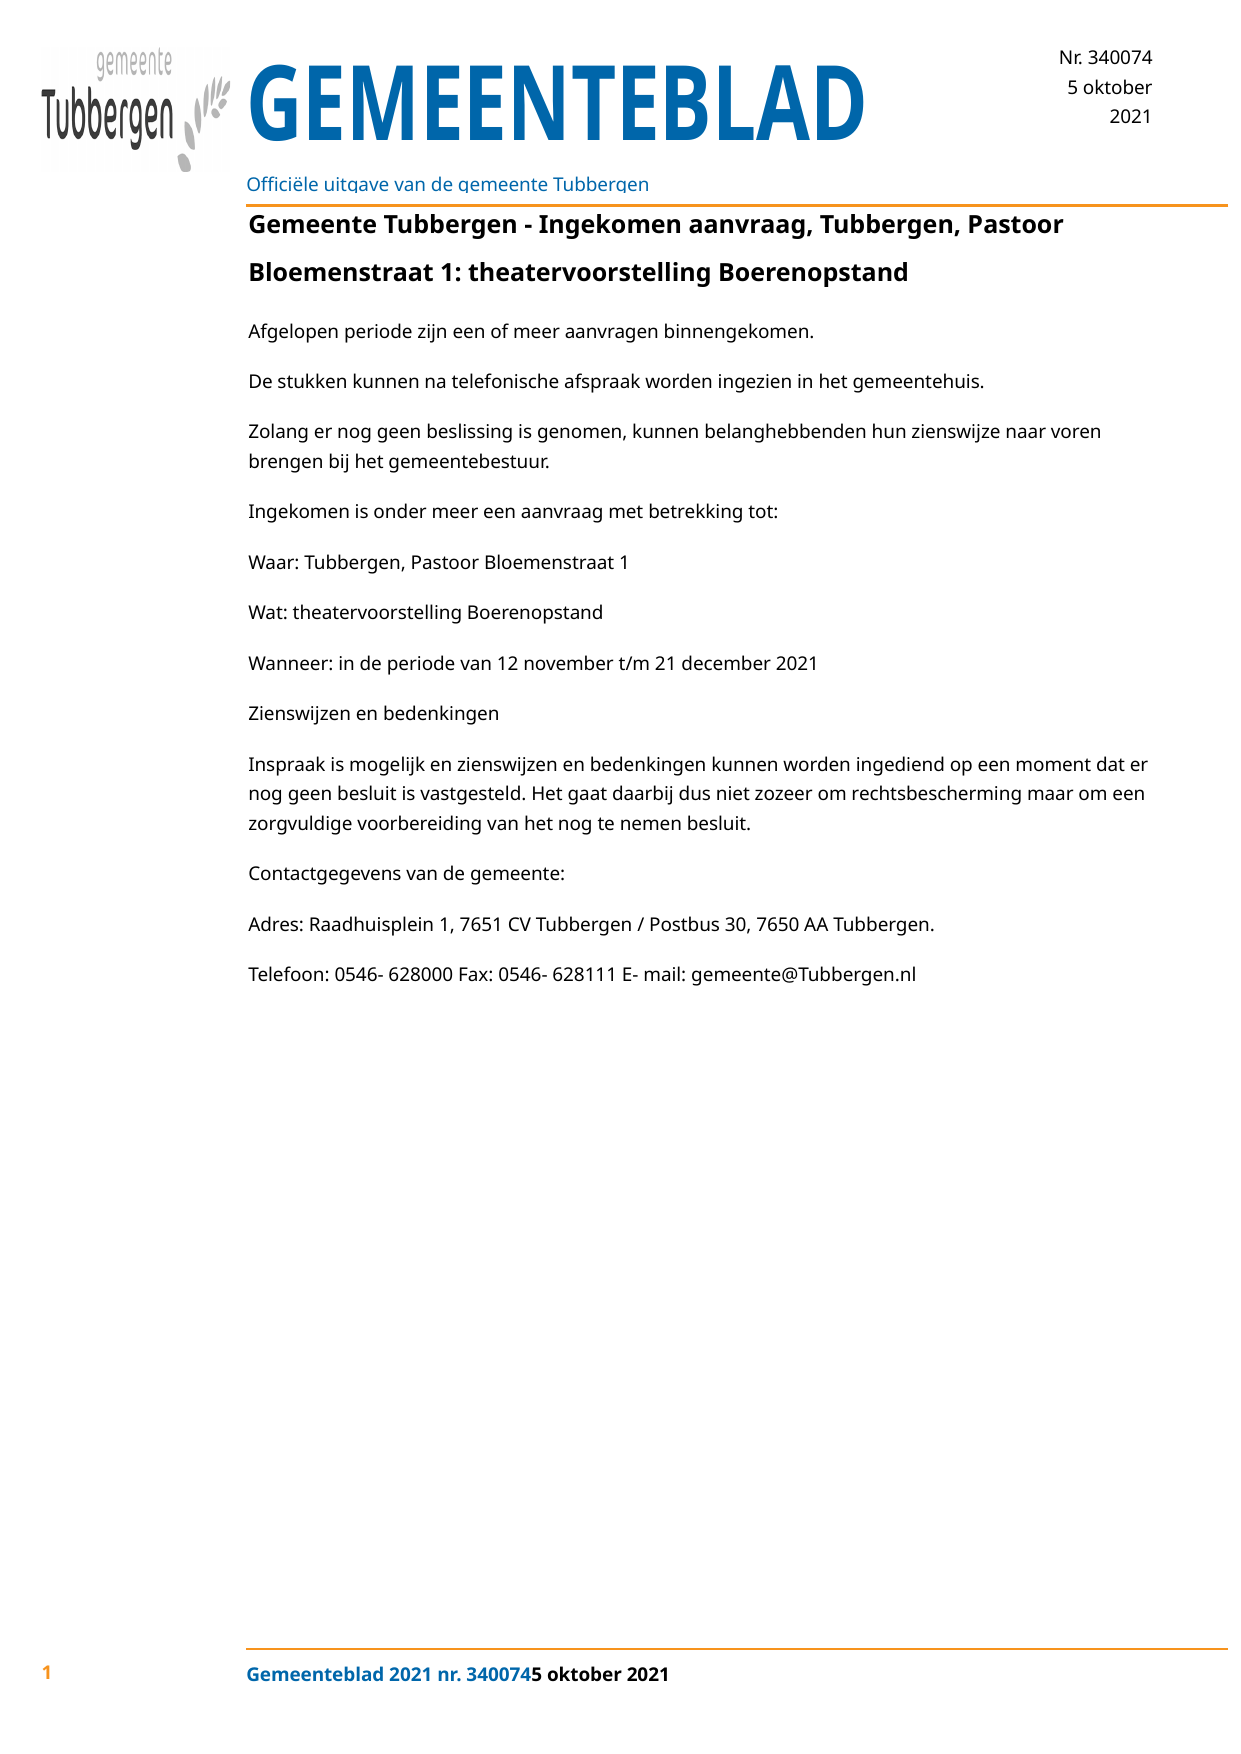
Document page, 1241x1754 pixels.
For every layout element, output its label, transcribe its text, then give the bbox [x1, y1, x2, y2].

text Wanneer: in de periode van 12 november t/m 21 december 2021 [248, 650, 1152, 676]
text Afgelopen periode zijn een of meer aanvragen binnengekomen. [248, 318, 1152, 344]
text Inspraak is mogelijk en zienswijzen en bedenkingen kunnen worden ingediend op een moment dat er nog geen besluit is vastgesteld. Het gaat daarbij dus niet zozeer om rechtsbescherming maar om een zorgvuldige voorbereiding van het nog te nemen besluit. [248, 751, 1152, 836]
text Wat: theatervoorstelling Boerenopstand [248, 599, 1152, 625]
text Zolang er nog geen beslissing is genomen, kunnen belanghebbenden hun zienswijze naar voren brengen bij het gemeentebestuur. [248, 419, 1152, 474]
text Gemeente Tubbergen - Ingekomen aanvraag, Tubbergen, Pastoor Bloemenstraat 1: theatervoorstelling Boerenopstand [248, 207, 1152, 288]
text Adres: Raadhuisplein 1, 7651 CV Tubbergen / Postbus 30, 7650 AA Tubbergen. [248, 911, 1152, 937]
picture [41, 47, 231, 172]
text Ingekomen is onder meer een aanvraag met betrekking tot: [248, 499, 1152, 524]
text Telefoon: 0546- 628000 Fax: 0546- 628111 E- mail: gemeente@Tubbergen.nl [248, 961, 1152, 987]
text Zienswijzen en bedenkingen [248, 700, 1152, 726]
text De stukken kunnen na telefonische afspraak worden ingezien in het gemeentehuis. [248, 368, 1152, 394]
text Waar: Tubbergen, Pastoor Bloemenstraat 1 [248, 549, 1152, 575]
text Contactgegevens van de gemeente: [248, 860, 1152, 886]
